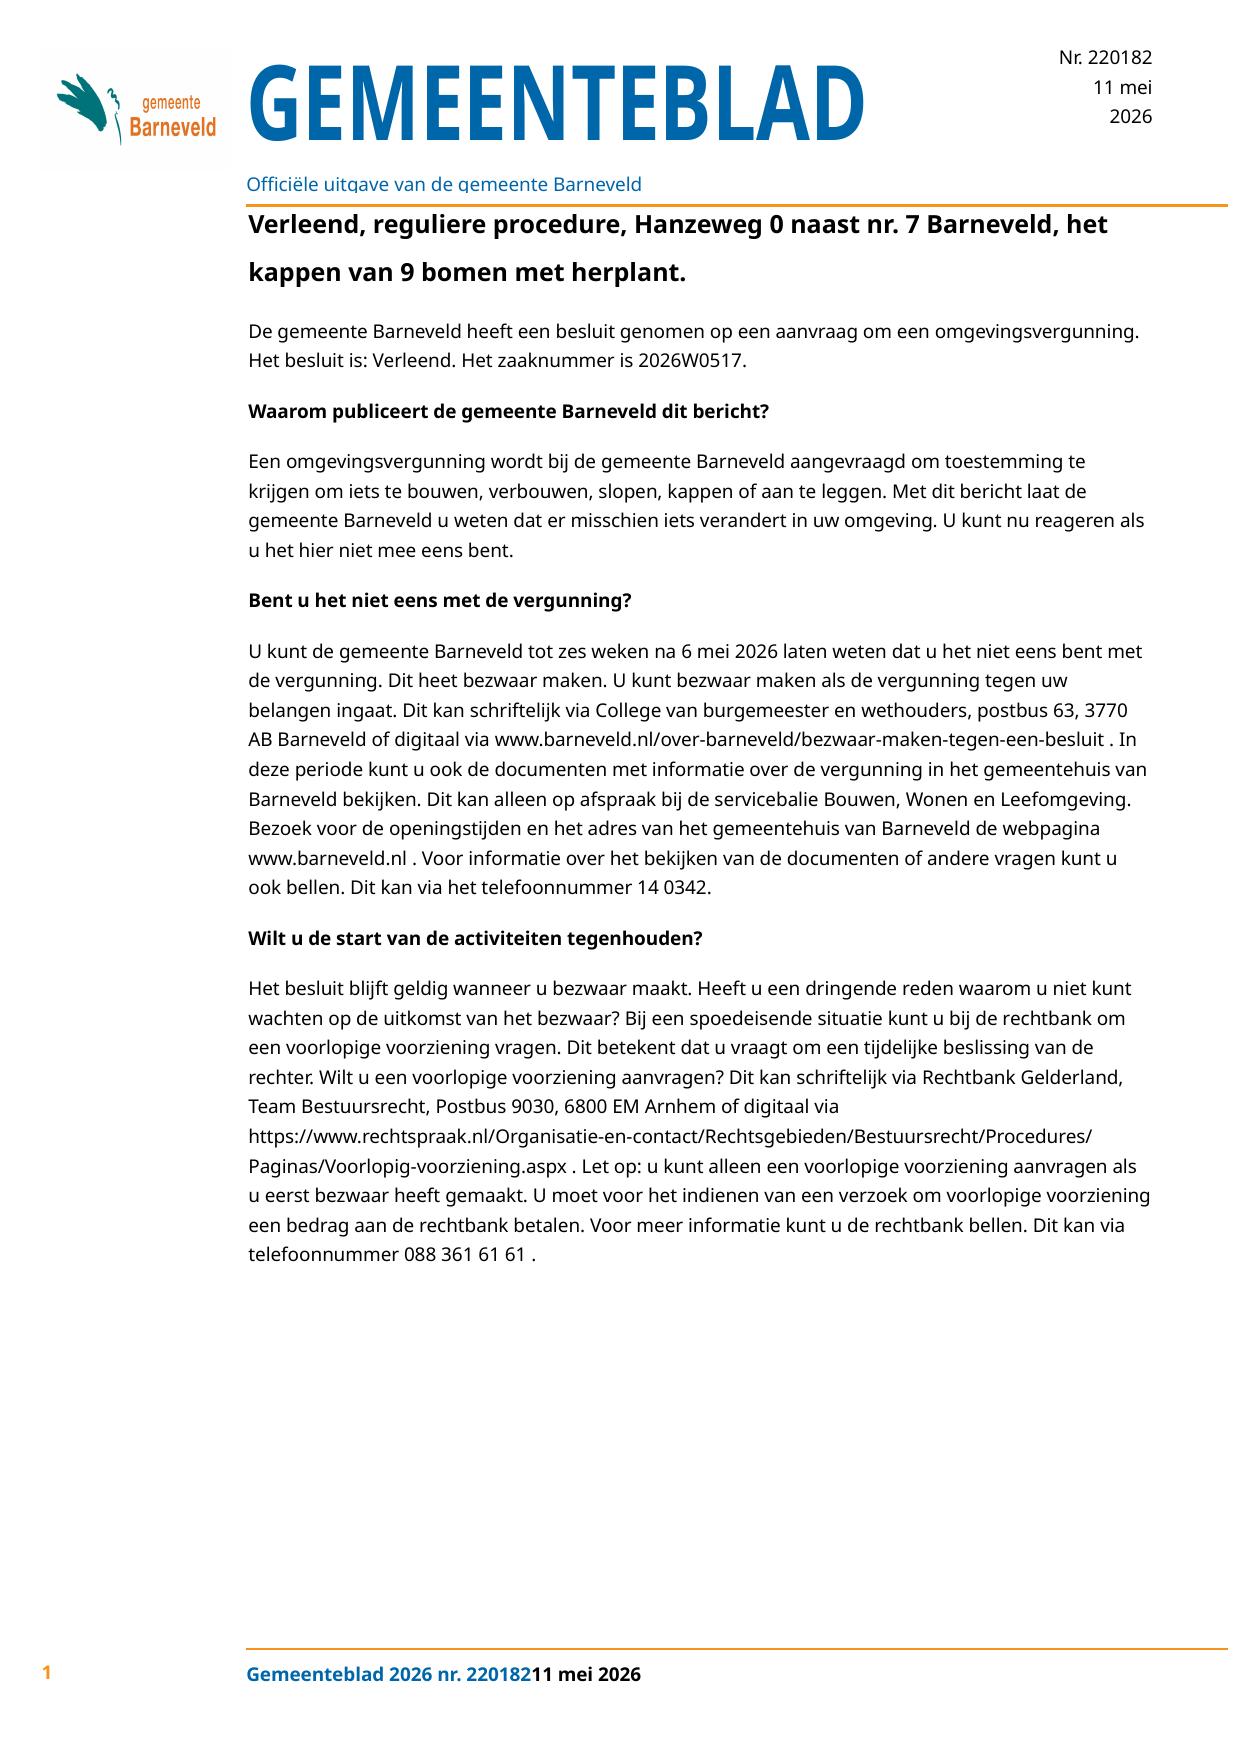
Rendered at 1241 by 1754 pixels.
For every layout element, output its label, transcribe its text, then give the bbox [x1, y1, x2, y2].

text Verleend, reguliere procedure, Hanzeweg 0 naast nr. 7 Barneveld, het kappen van 9 bomen met herplant. [248, 207, 1152, 288]
text Wilt u de start van de activiteiten tegenhouden? [248, 925, 1152, 951]
text Bent u het niet eens met de vergunning? [248, 587, 1152, 613]
picture [41, 47, 231, 172]
text Waarom publiceert de gemeente Barneveld dit bericht? [248, 398, 1152, 424]
text U kunt de gemeente Barneveld tot zes weken na 6 mei 2026 laten weten dat u het niet eens bent met de vergunning. Dit heet bezwaar maken. U kunt bezwaar maken als de vergunning tegen uw belangen ingaat. Dit kan schriftelijk via College van burgemeester en wethouders, postbus 63, 3770 AB Barneveld of digitaal via www.barneveld.nl/over-barneveld/bezwaar-maken-tegen-een-besluit . In deze periode kunt u ook de documenten met informatie over de vergunning in het gemeentehuis van Barneveld bekijken. Dit kan alleen op afspraak bij de servicebalie Bouwen, Wonen en Leefomgeving. Bezoek voor de openingstijden en het adres van het gemeentehuis van Barneveld de webpagina www.barneveld.nl . Voor informatie over het bekijken van de documenten of andere vragen kunt u ook bellen. Dit kan via het telefoonnummer 14 0342. [248, 638, 1152, 900]
text Een omgevingsvergunning wordt bij de gemeente Barneveld aangevraagd om toestemming te krijgen om iets te bouwen, verbouwen, slopen, kappen of aan te leggen. Met dit bericht laat de gemeente Barneveld u weten dat er misschien iets verandert in uw omgeving. U kunt nu reageren als u het hier niet mee eens bent. [248, 448, 1152, 563]
text Het besluit blijft geldig wanneer u bezwaar maakt. Heeft u een dringende reden waarom u niet kunt wachten op de uitkomst van het bezwaar? Bij een spoedeisende situatie kunt u bij de rechtbank om een voorlopige voorziening vragen. Dit betekent dat u vraagt om een tijdelijke beslissing van de rechter. Wilt u een voorlopige voorziening aanvragen? Dit kan schriftelijk via Rechtbank Gelderland, Team Bestuursrecht, Postbus 9030, 6800 EM Arnhem of digitaal via https://www.rechtspraak.nl/Organisatie-en-contact/Rechtsgebieden/Bestuursrecht/Procedures/Paginas/Voorlopig-voorziening.aspx . Let op: u kunt alleen een voorlopige voorziening aanvragen als u eerst bezwaar heeft gemaakt. U moet voor het indienen van een verzoek om voorlopige voorziening een bedrag aan de rechtbank betalen. Voor meer informatie kunt u de rechtbank bellen. Dit kan via telefoonnummer 088 361 61 61 . [248, 975, 1152, 1267]
text De gemeente Barneveld heeft een besluit genomen op een aanvraag om een omgevingsvergunning. Het besluit is: Verleend. Het zaaknummer is 2026W0517. [248, 318, 1152, 373]
